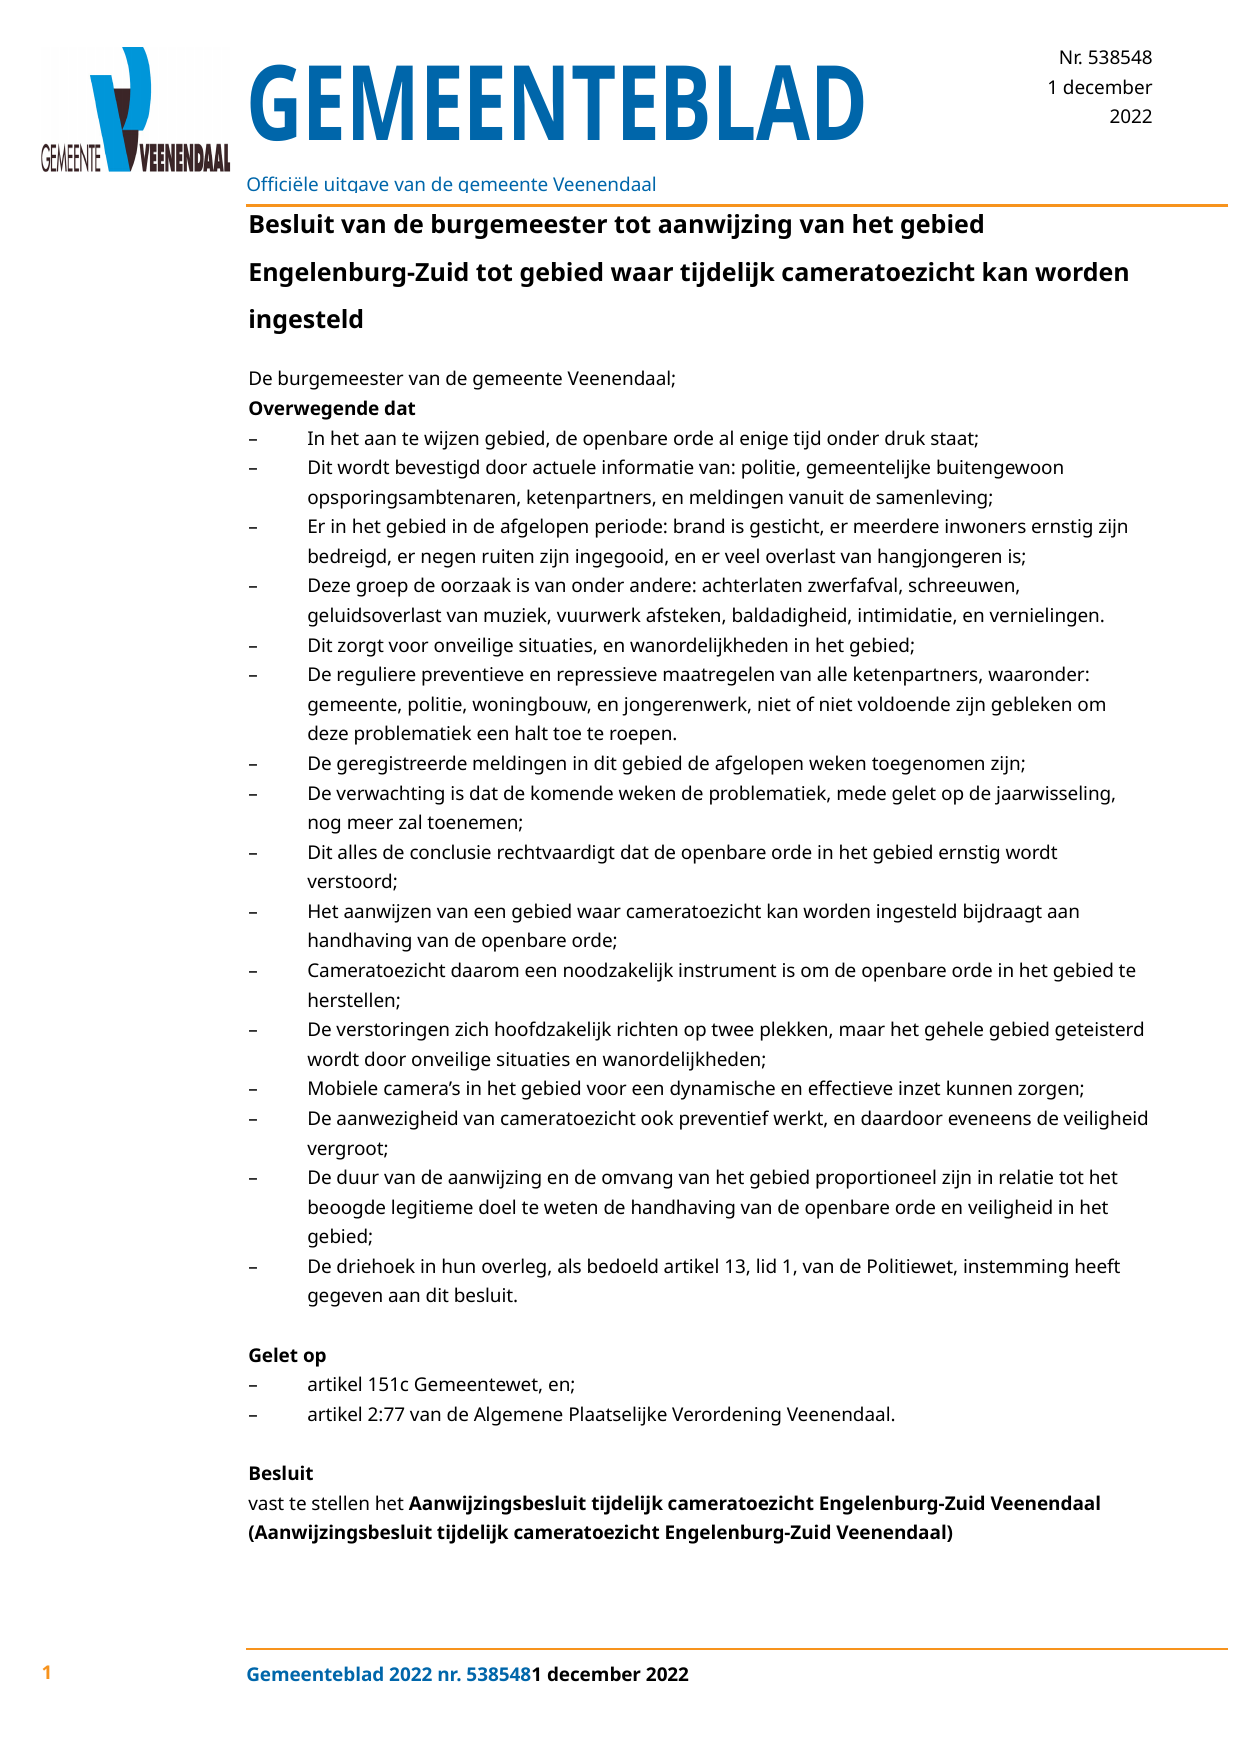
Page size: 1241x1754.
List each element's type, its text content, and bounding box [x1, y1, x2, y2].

list artikel 2:77 van de Algemene Plaatselijke Verordening Veenendaal. [248, 1401, 1152, 1427]
list De reguliere preventieve en repressieve maatregelen van alle ketenpartners, waaronder: gemeente, politie, woningbouw, en jongerenwerk, niet of niet voldoende zijn gebleken om deze problematiek een halt toe te roepen. [248, 661, 1152, 746]
list De verwachting is dat de komende weken de problematiek, mede gelet op de jaarwisseling, nog meer zal toenemen; [248, 780, 1152, 835]
list Het aanwijzen van een gebied waar cameratoezicht kan worden ingesteld bijdraagt aan handhaving van de openbare orde; [248, 898, 1152, 953]
text Besluit van de burgemeester tot aanwijzing van het gebied Engelenburg-Zuid tot gebied waar tijdelijk cameratoezicht kan worden ingesteld [248, 207, 1152, 336]
text Overwegende dat [248, 395, 1152, 421]
text Besluit [248, 1460, 1152, 1486]
list Dit wordt bevestigd door actuele informatie van: politie, gemeentelijke buitengewoon opsporingsambtenaren, ketenpartners, en meldingen vanuit de samenleving; [248, 454, 1152, 509]
list Er in het gebied in de afgelopen periode: brand is gesticht, er meerdere inwoners ernstig zijn bedreigd, er negen ruiten zijn ingegooid, en er veel overlast van hangjongeren is; [248, 513, 1152, 569]
list De duur van de aanwijzing en de omvang van het gebied proportioneel zijn in relatie tot het beoogde legitieme doel te weten de handhaving van de openbare orde en veiligheid in het gebied; [248, 1164, 1152, 1249]
list De geregistreerde meldingen in dit gebied de afgelopen weken toegenomen zijn; [248, 750, 1152, 776]
list In het aan te wijzen gebied, de openbare orde al enige tijd onder druk staat; [248, 425, 1152, 450]
list Mobiele camera’s in het gebied voor een dynamische en effectieve inzet kunnen zorgen; [248, 1076, 1152, 1101]
list artikel 151c Gemeentewet, en; [248, 1371, 1152, 1397]
picture [41, 47, 130, 172]
list De verstoringen zich hoofdzakelijk richten op twee plekken, maar het gehele gebied geteisterd wordt door onveilige situaties en wanordelijkheden; [248, 1016, 1152, 1072]
list Deze groep de oorzaak is van onder andere: achterlaten zwerfafval, schreeuwen, geluidsoverlast van muziek, vuurwerk afsteken, baldadigheid, intimidatie, en vernielingen. [248, 573, 1152, 628]
text Gelet op [248, 1342, 1152, 1367]
list Cameratoezicht daarom een noodzakelijk instrument is om de openbare orde in het gebied te herstellen; [248, 957, 1152, 1012]
list Dit alles de conclusie rechtvaardigt dat de openbare orde in het gebied ernstig wordt verstoord; [248, 839, 1152, 894]
list De driehoek in hun overleg, als bedoeld artikel 13, lid 1, van de Politiewet, instemming heeft gegeven aan dit besluit. [248, 1253, 1152, 1308]
list Dit zorgt voor onveilige situaties, en wanordelijkheden in het gebied; [248, 632, 1152, 657]
picture [123, 47, 231, 172]
text De burgemeester van de gemeente Veenendaal; [248, 366, 1152, 391]
list De aanwezigheid van cameratoezicht ook preventief werkt, en daardoor eveneens de veiligheid vergroot; [248, 1105, 1152, 1160]
text vast te stellen het Aanwijzingsbesluit tijdelijk cameratoezicht Engelenburg-Zuid Veenendaal (Aanwijzingsbesluit tijdelijk cameratoezicht Engelenburg-Zuid Veenendaal) [248, 1490, 1152, 1545]
